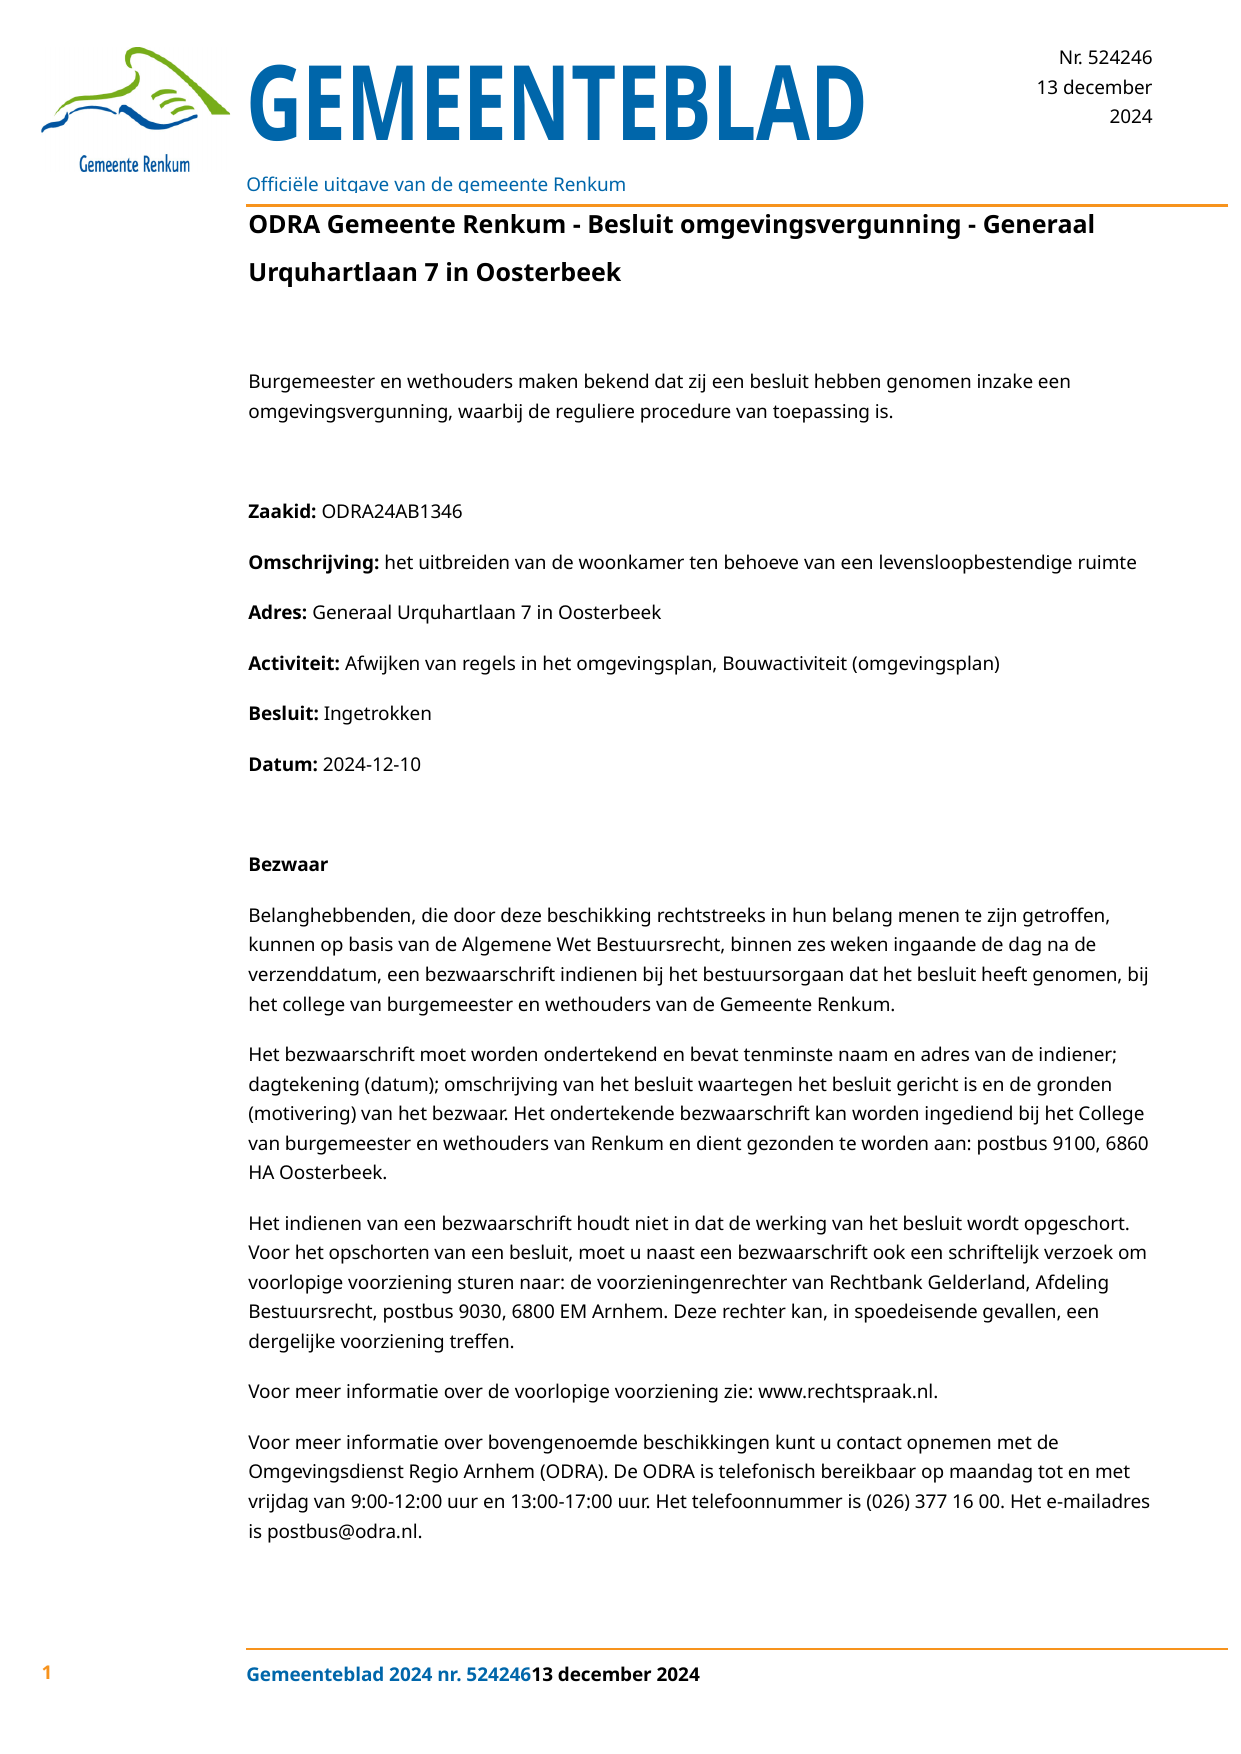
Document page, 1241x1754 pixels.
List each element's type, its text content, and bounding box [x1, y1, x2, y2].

text Bezwaar [248, 852, 1152, 877]
text Adres: Generaal Urquhartlaan 7 in Oosterbeek [248, 599, 1152, 625]
text Burgemeester en wethouders maken bekend dat zij een besluit hebben genomen inzake een omgevingsvergunning, waarbij de reguliere procedure van toepassing is. [248, 368, 1152, 424]
picture [41, 47, 231, 172]
text Belanghebbenden, die door deze beschikking rechtstreeks in hun belang menen te zijn getroffen, kunnen op basis van de Algemene Wet Bestuursrecht, binnen zes weken ingaande de dag na de verzenddatum, een bezwaarschrift indienen bij het bestuursorgaan dat het besluit heeft genomen, bij het college van burgemeester en wethouders van de Gemeente Renkum. [248, 902, 1152, 1017]
text ODRA Gemeente Renkum - Besluit omgevingsvergunning - Generaal Urquhartlaan 7 in Oosterbeek [248, 207, 1152, 288]
text Datum: 2024-12-10 [248, 751, 1152, 777]
text Zaakid: ODRA24AB1346 [248, 499, 1152, 524]
text Voor meer informatie over bovengenoemde beschikkingen kunt u contact opnemen met de Omgevingsdienst Regio Arnhem (ODRA). De ODRA is telefonisch bereikbaar op maandag tot en met vrijdag van 9:00-12:00 uur en 13:00-17:00 uur. Het telefoonnummer is (026) 377 16 00. Het e-mailadres is postbus@odra.nl. [248, 1429, 1152, 1544]
text Het indienen van een bezwaarschrift houdt niet in dat de werking van het besluit wordt opgeschort. Voor het opschorten van een besluit, moet u naast een bezwaarschrift ook een schriftelijk verzoek om voorlopige voorziening sturen naar: de voorzieningenrechter van Rechtbank Gelderland, Afdeling Bestuursrecht, postbus 9030, 6800 EM Arnhem. Deze rechter kan, in spoedeisende gevallen, een dergelijke voorziening treffen. [248, 1210, 1152, 1354]
text Activiteit: Afwijken van regels in het omgevingsplan, Bouwactiviteit (omgevingsplan) [248, 650, 1152, 676]
text Besluit: Ingetrokken [248, 700, 1152, 726]
text Omschrijving: het uitbreiden van de woonkamer ten behoeve van een levensloopbestendige ruimte [248, 549, 1152, 575]
text Het bezwaarschrift moet worden ondertekend en bevat tenminste naam en adres van de indiener; dagtekening (datum); omschrijving van het besluit waartegen het besluit gericht is en de gronden (motivering) van het bezwaar. Het ondertekende bezwaarschrift kan worden ingediend bij het College van burgemeester en wethouders van Renkum en dient gezonden te worden aan: postbus 9100, 6860 HA Oosterbeek. [248, 1041, 1152, 1185]
text Voor meer informatie over de voorlopige voorziening zie: www.rechtspraak.nl. [248, 1379, 1152, 1404]
